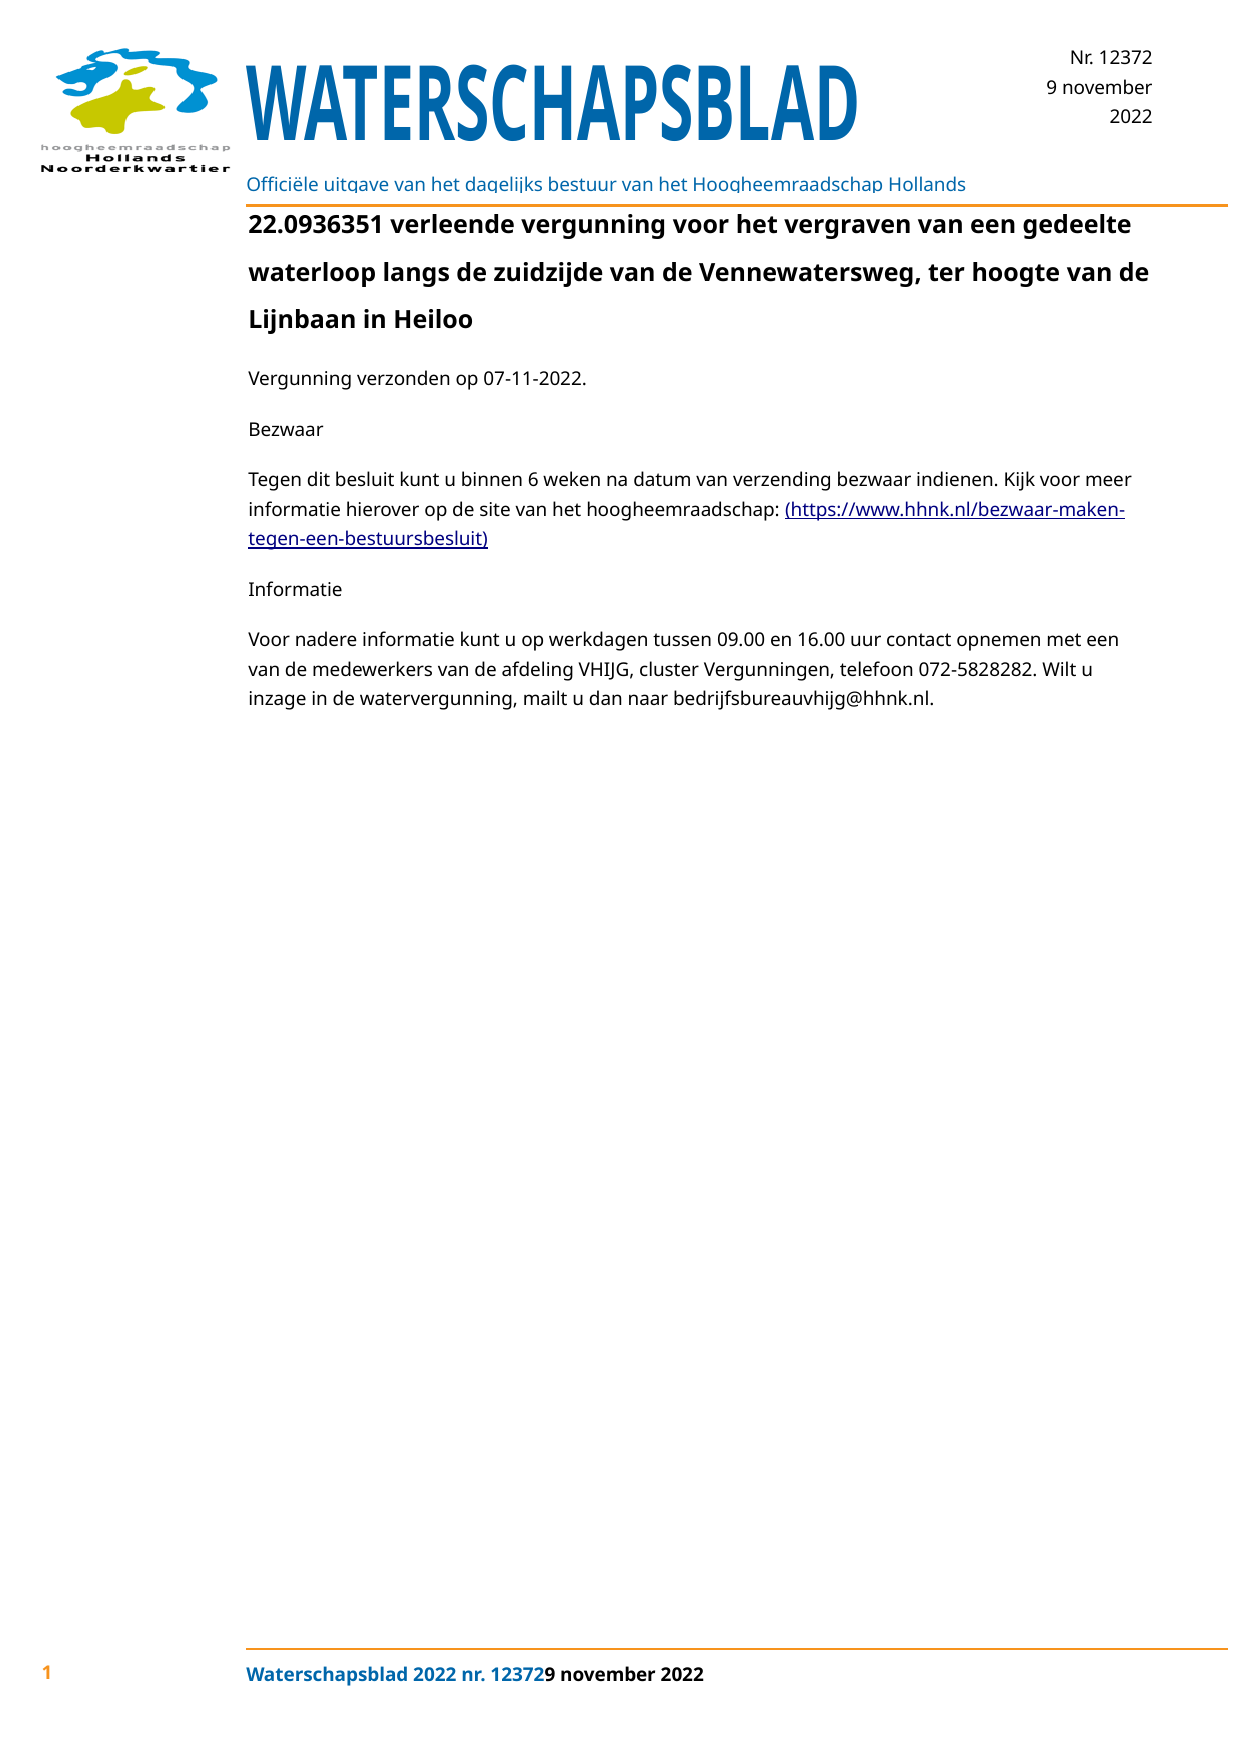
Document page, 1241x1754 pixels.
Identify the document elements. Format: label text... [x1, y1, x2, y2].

picture [41, 47, 231, 172]
text Voor nadere informatie kunt u op werkdagen tussen 09.00 en 16.00 uur contact opnemen met een van de medewerkers van de afdeling VHIJG, cluster Vergunningen, telefoon 072-5828282. Wilt u inzage in de watervergunning, mailt u dan naar bedrijfsbureauvhijg@hhnk.nl. [248, 626, 1152, 711]
text 22.0936351 verleende vergunning voor het vergraven van een gedeelte waterloop langs de zuidzijde van de Vennewatersweg, ter hoogte van de Lijnbaan in Heiloo [248, 207, 1152, 336]
text Tegen dit besluit kunt u binnen 6 weken na datum van verzending bezwaar indienen. Kijk voor meer informatie hierover op de site van het hoogheemraadschap: (https://www.hhnk.nl/bezwaar-maken-tegen-een-bestuursbesluit) [248, 466, 1152, 551]
text Bezwaar [248, 416, 1152, 442]
text Vergunning verzonden op 07-11-2022. [248, 366, 1152, 391]
text Informatie [248, 576, 1152, 602]
